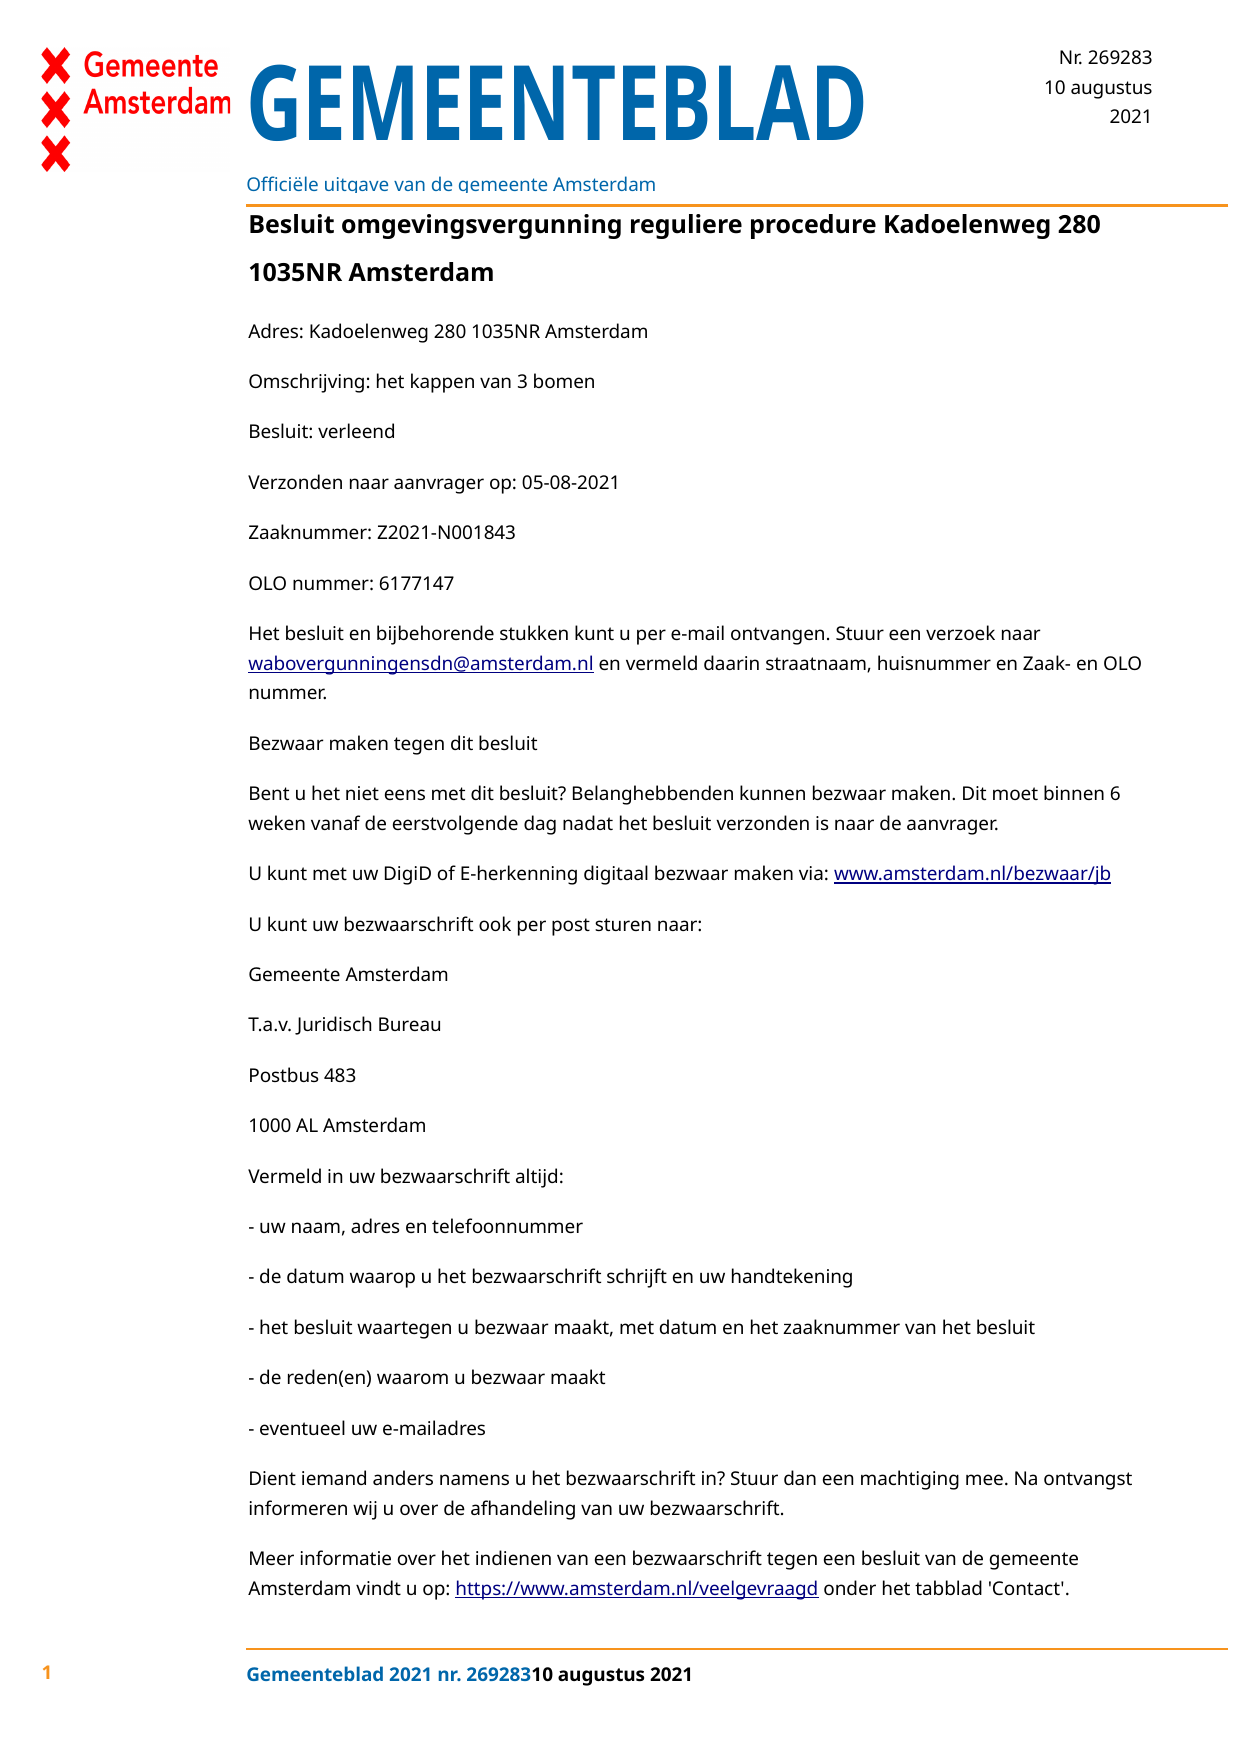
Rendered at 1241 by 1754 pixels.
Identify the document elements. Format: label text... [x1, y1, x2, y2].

text Meer informatie over het indienen van een bezwaarschrift tegen een besluit van de gemeente Amsterdam vindt u op: https://www.amsterdam.nl/veelgevraagd onder het tabblad 'Contact'. [248, 1545, 1152, 1601]
text Gemeente Amsterdam [248, 961, 1152, 987]
picture [41, 47, 231, 172]
text U kunt met uw DigiD of E-herkenning digitaal bezwaar maken via: www.amsterdam.nl/bezwaar/jb [248, 860, 1152, 886]
text Het besluit en bijbehorende stukken kunt u per e-mail ontvangen. Stuur een verzoek naar wabovergunningensdn@amsterdam.nl en vermeld daarin straatnaam, huisnummer en Zaak- en OLO nummer. [248, 620, 1152, 705]
text U kunt uw bezwaarschrift ook per post sturen naar: [248, 911, 1152, 937]
text Omschrijving: het kappen van 3 bomen [248, 368, 1152, 394]
text Zaaknummer: Z2021-N001843 [248, 519, 1152, 545]
text Verzonden naar aanvrager op: 05-08-2021 [248, 469, 1152, 495]
text Vermeld in uw bezwaarschrift altijd: [248, 1163, 1152, 1189]
text Dient iemand anders namens u het bezwaarschrift in? Stuur dan een machtiging mee. Na ontvangst informeren wij u over de afhandeling van uw bezwaarschrift. [248, 1465, 1152, 1521]
text - uw naam, adres en telefoonnummer [248, 1213, 1152, 1239]
text - de reden(en) waarom u bezwaar maakt [248, 1364, 1152, 1390]
text - het besluit waartegen u bezwaar maakt, met datum en het zaaknummer van het besluit [248, 1314, 1152, 1340]
text Bent u het niet eens met dit besluit? Belanghebbenden kunnen bezwaar maken. Dit moet binnen 6 weken vanaf de eerstvolgende dag nadat het besluit verzonden is naar de aanvrager. [248, 780, 1152, 836]
text OLO nummer: 6177147 [248, 570, 1152, 596]
text Postbus 483 [248, 1062, 1152, 1088]
text Adres: Kadoelenweg 280 1035NR Amsterdam [248, 318, 1152, 344]
text 1000 AL Amsterdam [248, 1112, 1152, 1138]
text Besluit: verleend [248, 419, 1152, 444]
text T.a.v. Juridisch Bureau [248, 1012, 1152, 1037]
text Besluit omgevingsvergunning reguliere procedure Kadoelenweg 280 1035NR Amsterdam [248, 207, 1152, 288]
text - de datum waarop u het bezwaarschrift schrijft en uw handtekening [248, 1264, 1152, 1289]
text Bezwaar maken tegen dit besluit [248, 730, 1152, 756]
text - eventueel uw e-mailadres [248, 1415, 1152, 1441]
